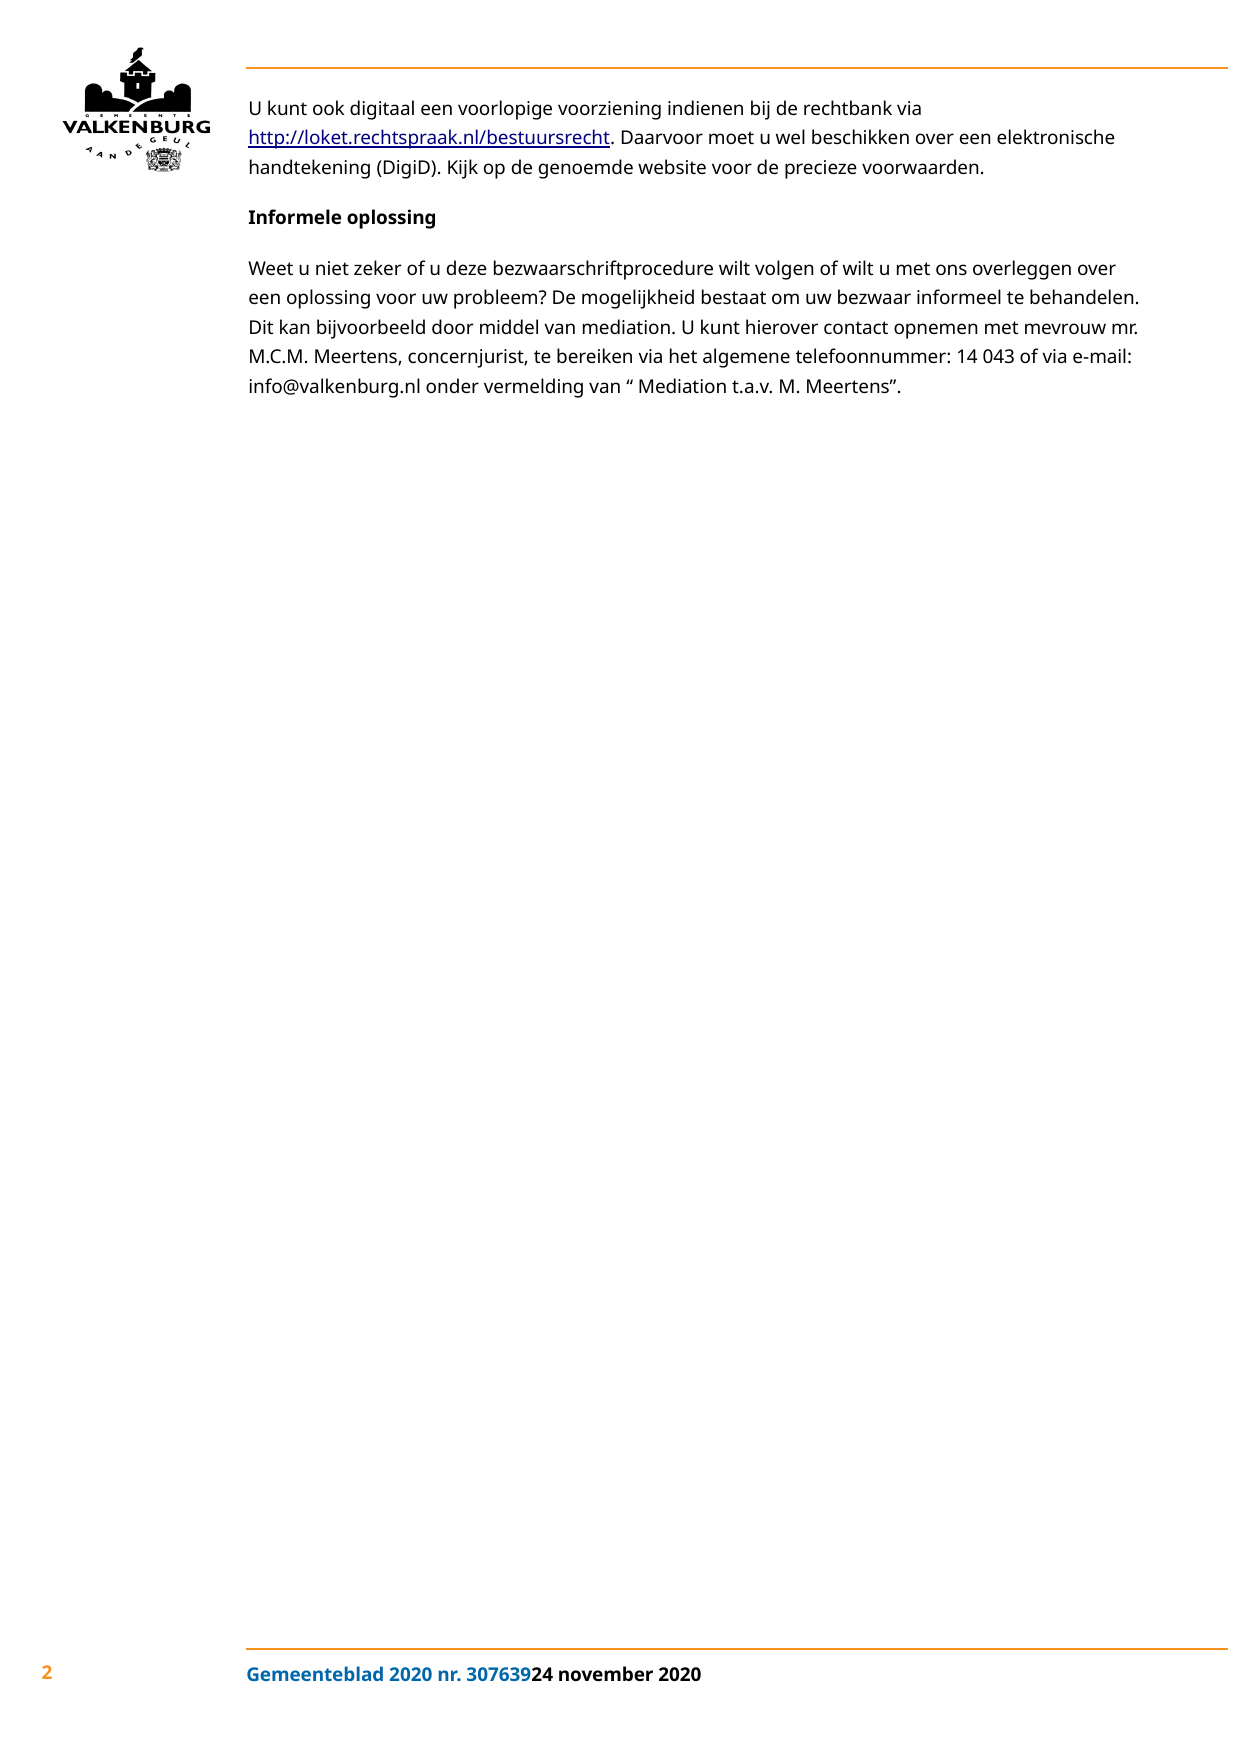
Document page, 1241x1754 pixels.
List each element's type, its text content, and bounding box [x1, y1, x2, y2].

text Weet u niet zeker of u deze bezwaarschriftprocedure wilt volgen of wilt u met ons overleggen over een oplossing voor uw probleem? De mogelijkheid bestaat om uw bezwaar informeel te behandelen. Dit kan bijvoorbeeld door middel van mediation. U kunt hierover contact opnemen met mevrouw mr. M.C.M. Meertens, concernjurist, te bereiken via het algemene telefoonnummer: 14 043 of via e-mail: info@valkenburg.nl onder vermelding van “ Mediation t.a.v. M. Meertens”. [248, 255, 1152, 399]
text Informele oplossing [248, 204, 1152, 230]
picture [41, 47, 231, 172]
text U kunt ook digitaal een voorlopige voorziening indienen bij de rechtbank via http://loket.rechtspraak.nl/bestuursrecht. Daarvoor moet u wel beschikken over een elektronische handtekening (DigiD). Kijk op de genoemde website voor de precieze voorwaarden. [248, 95, 1152, 180]
